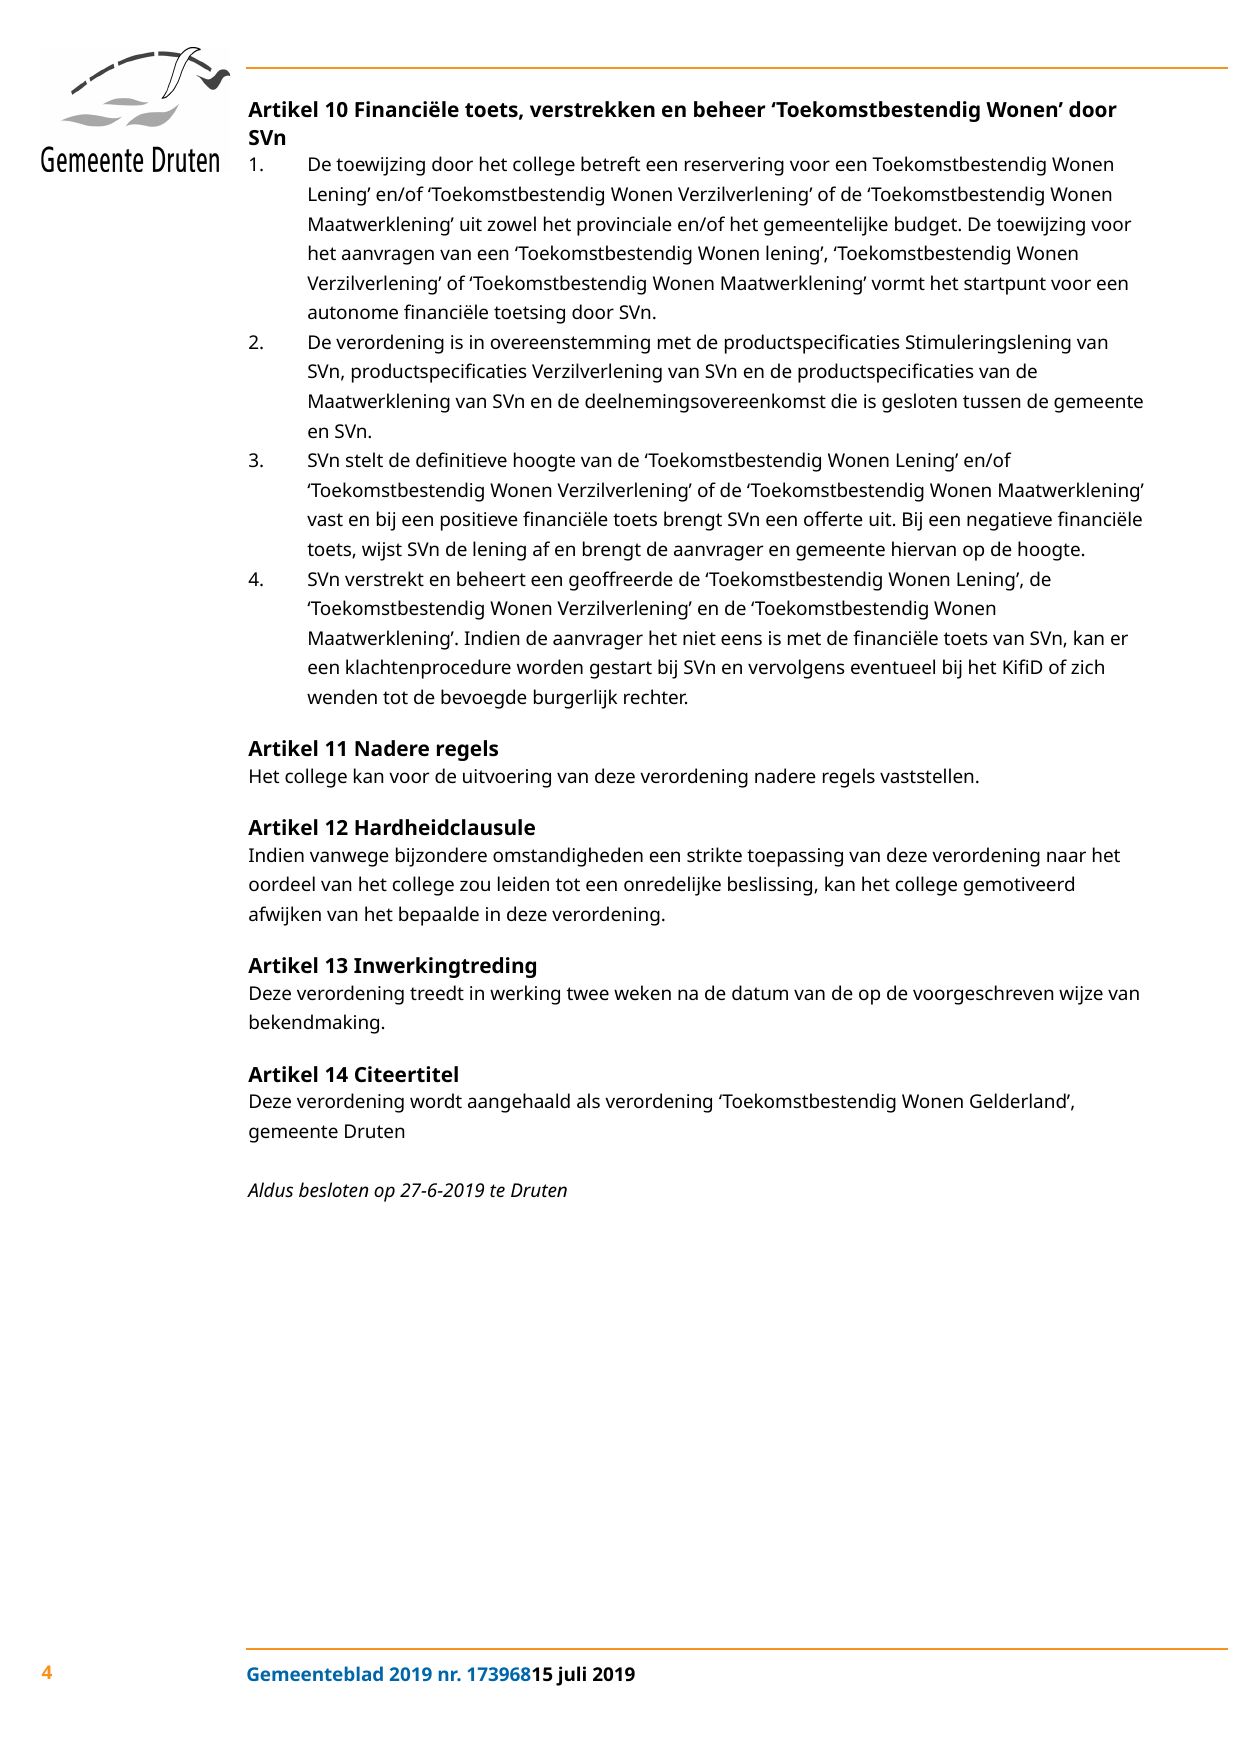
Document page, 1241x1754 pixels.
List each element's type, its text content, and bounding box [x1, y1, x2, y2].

text Het college kan voor de uitvoering van deze verordening nadere regels vaststellen. [248, 763, 1152, 789]
list De verordening is in overeenstemming met de productspecificaties Stimuleringslening van SVn, productspecificaties Verzilverlening van SVn en de productspecificaties van de Maatwerklening van SVn en de deelnemingsovereenkomst die is gesloten tussen de gemeente en SVn. [248, 329, 1152, 444]
text Artikel 13 Inwerkingtreding [248, 951, 1152, 980]
text Artikel 14 Citeertitel [248, 1060, 1152, 1088]
text Artikel 10 Financiële toets, verstrekken en beheer ‘Toekomstbestendig Wonen’ door SVn [248, 95, 1152, 152]
list SVn verstrekt en beheert een geoffreerde de ‘Toekomstbestendig Wonen Lening’, de ‘Toekomstbestendig Wonen Verzilverlening’ en de ‘Toekomstbestendig Wonen Maatwerklening’. Indien de aanvrager het niet eens is met de financiële toets van SVn, kan er een klachtenprocedure worden gestart bij SVn en vervolgens eventueel bij het KifiD of zich wenden tot de bevoegde burgerlijk rechter. [248, 566, 1152, 710]
list SVn stelt de definitieve hoogte van de ‘Toekomstbestendig Wonen Lening’ en/of ‘Toekomstbestendig Wonen Verzilverlening’ of de ‘Toekomstbestendig Wonen Maatwerklening’ vast en bij een positieve financiële toets brengt SVn een offerte uit. Bij een negatieve financiële toets, wijst SVn de lening af en brengt de aanvrager en gemeente hiervan op de hoogte. [248, 447, 1152, 562]
text Indien vanwege bijzondere omstandigheden een strikte toepassing van deze verordening naar het oordeel van het college zou leiden tot een onredelijke beslissing, kan het college gemotiveerd afwijken van het bepaalde in deze verordening. [248, 842, 1152, 927]
text Deze verordening wordt aangehaald als verordening ‘Toekomstbestendig Wonen Gelderland’, gemeente Druten [248, 1088, 1152, 1144]
text Artikel 11 Nadere regels [248, 734, 1152, 763]
text Artikel 12 Hardheidclausule [248, 813, 1152, 842]
picture [41, 47, 231, 172]
list De toewijzing door het college betreft een reservering voor een Toekomstbestendig Wonen Lening’ en/of ‘Toekomstbestendig Wonen Verzilverlening’ of de ‘Toekomstbestendig Wonen Maatwerklening’ uit zowel het provinciale en/of het gemeentelijke budget. De toewijzing voor het aanvragen van een ‘Toekomstbestendig Wonen lening’, ‘Toekomstbestendig Wonen Verzilverlening’ of ‘Toekomstbestendig Wonen Maatwerklening’ vormt het startpunt voor een autonome financiële toetsing door SVn. [248, 152, 1152, 325]
text Aldus besloten op 27-6-2019 te Druten [248, 1177, 1152, 1203]
text Deze verordening treedt in werking twee weken na de datum van de op de voorgeschreven wijze van bekendmaking. [248, 980, 1152, 1035]
